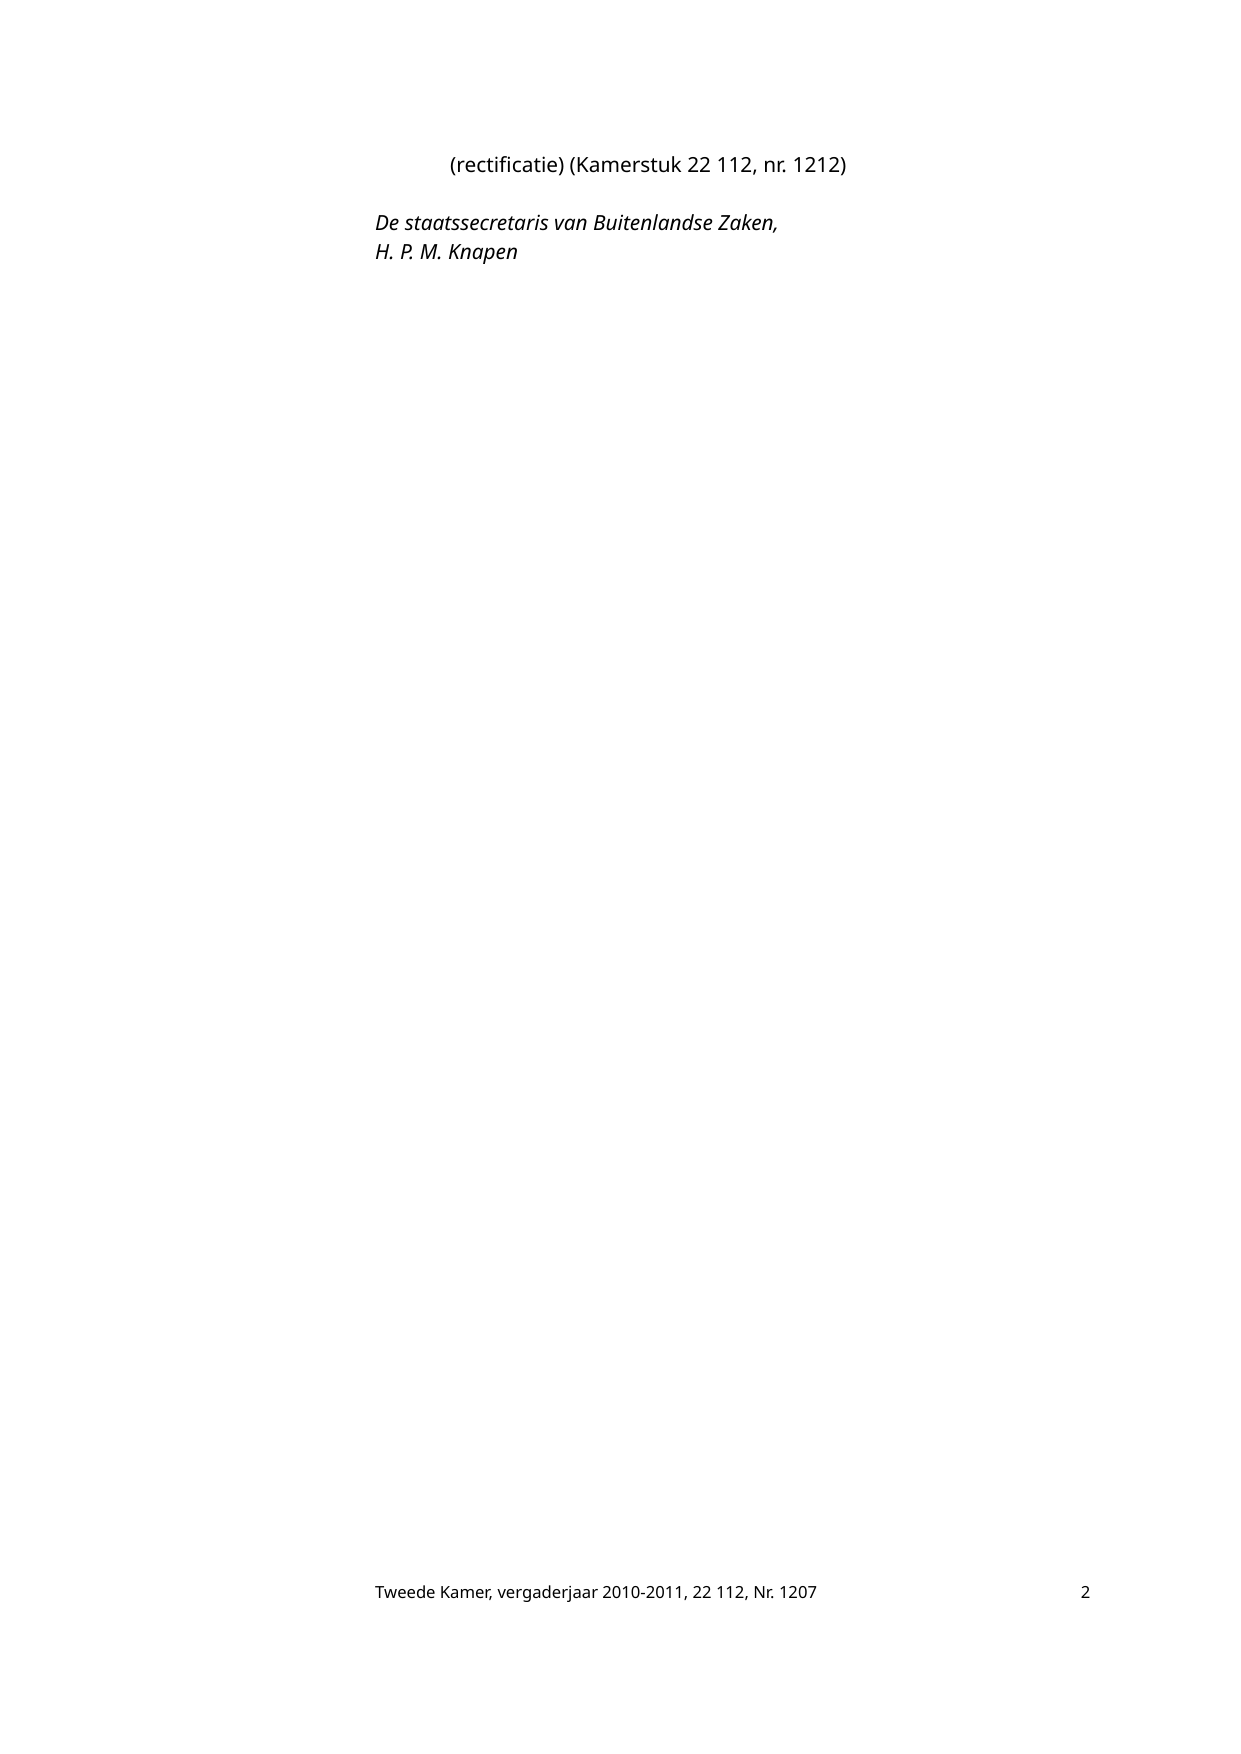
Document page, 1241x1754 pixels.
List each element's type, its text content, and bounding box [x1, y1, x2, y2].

list (rectificatie) (Kamerstuk 22 112, nr. 1212) [375, 150, 1090, 178]
text De staatssecretaris van Buitenlandse Zaken, [375, 208, 1090, 237]
text H. P. M. Knapen [375, 237, 1090, 265]
